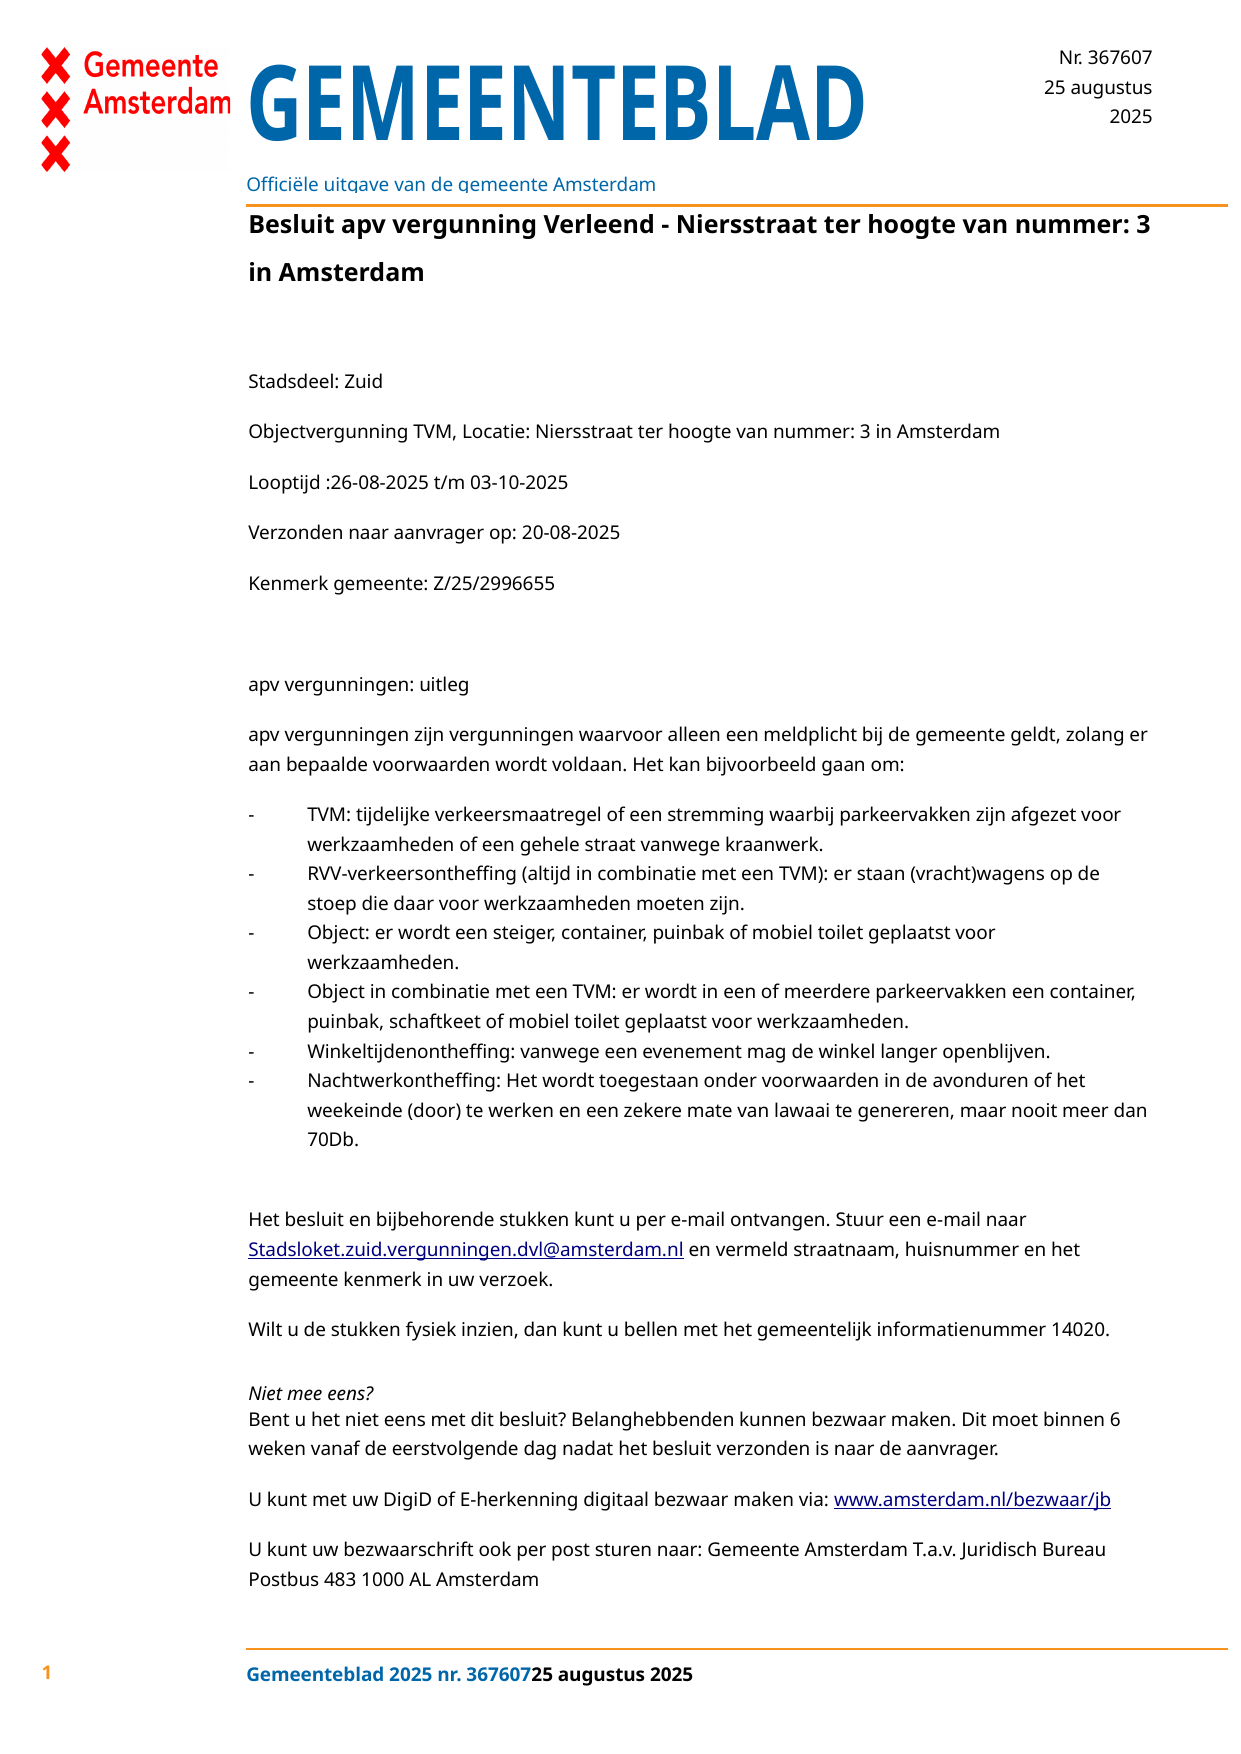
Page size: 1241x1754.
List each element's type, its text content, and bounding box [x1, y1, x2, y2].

text U kunt uw bezwaarschrift ook per post sturen naar: Gemeente Amsterdam T.a.v. Juridisch Bureau Postbus 483 1000 AL Amsterdam [248, 1536, 1152, 1592]
text Het besluit en bijbehorende stukken kunt u per e-mail ontvangen. Stuur een e-mail naar Stadsloket.zuid.vergunningen.dvl@amsterdam.nl en vermeld straatnaam, huisnummer en het gemeente kenmerk in uw verzoek. [248, 1207, 1152, 1292]
list Object: er wordt een steiger, container, puinbak of mobiel toilet geplaatst voor werkzaamheden. [248, 919, 1152, 975]
list RVV-verkeersontheffing (altijd in combinatie met een TVM): er staan (vracht)wagens op de stoep die daar voor werkzaamheden moeten zijn. [248, 860, 1152, 916]
text Niet mee eens? [248, 1380, 1152, 1406]
text Kenmerk gemeente: Z/25/2996655 [248, 570, 1152, 596]
text Verzonden naar aanvrager op: 20-08-2025 [248, 519, 1152, 545]
text Objectvergunning TVM, Locatie: Niersstraat ter hoogte van nummer: 3 in Amsterdam [248, 419, 1152, 444]
list Nachtwerkontheffing: Het wordt toegestaan onder voorwaarden in de avonduren of het weekeinde (door) te werken en een zekere mate van lawaai te genereren, maar nooit meer dan 70Db. [248, 1067, 1152, 1152]
list Winkeltijdenontheffing: vanwege een evenement mag de winkel langer openblijven. [248, 1038, 1152, 1064]
text U kunt met uw DigiD of E-herkenning digitaal bezwaar maken via: www.amsterdam.nl/bezwaar/jb [248, 1486, 1152, 1512]
picture [41, 47, 231, 172]
list TVM: tijdelijke verkeersmaatregel of een stremming waarbij parkeervakken zijn afgezet voor werkzaamheden of een gehele straat vanwege kraanwerk. [248, 801, 1152, 857]
list Object in combinatie met een TVM: er wordt in een of meerdere parkeervakken een container, puinbak, schaftkeet of mobiel toilet geplaatst voor werkzaamheden. [248, 979, 1152, 1034]
text Looptijd :26-08-2025 t/m 03-10-2025 [248, 469, 1152, 495]
text Besluit apv vergunning Verleend - Niersstraat ter hoogte van nummer: 3 in Amsterdam [248, 207, 1152, 288]
text apv vergunningen: uitleg [248, 671, 1152, 697]
text Stadsdeel: Zuid [248, 368, 1152, 394]
text Bent u het niet eens met dit besluit? Belanghebbenden kunnen bezwaar maken. Dit moet binnen 6 weken vanaf de eerstvolgende dag nadat het besluit verzonden is naar de aanvrager. [248, 1406, 1152, 1461]
text Wilt u de stukken fysiek inzien, dan kunt u bellen met het gemeentelijk informatienummer 14020. [248, 1316, 1152, 1342]
text apv vergunningen zijn vergunningen waarvoor alleen een meldplicht bij de gemeente geldt, zolang er aan bepaalde voorwaarden wordt voldaan. Het kan bijvoorbeeld gaan om: [248, 721, 1152, 777]
